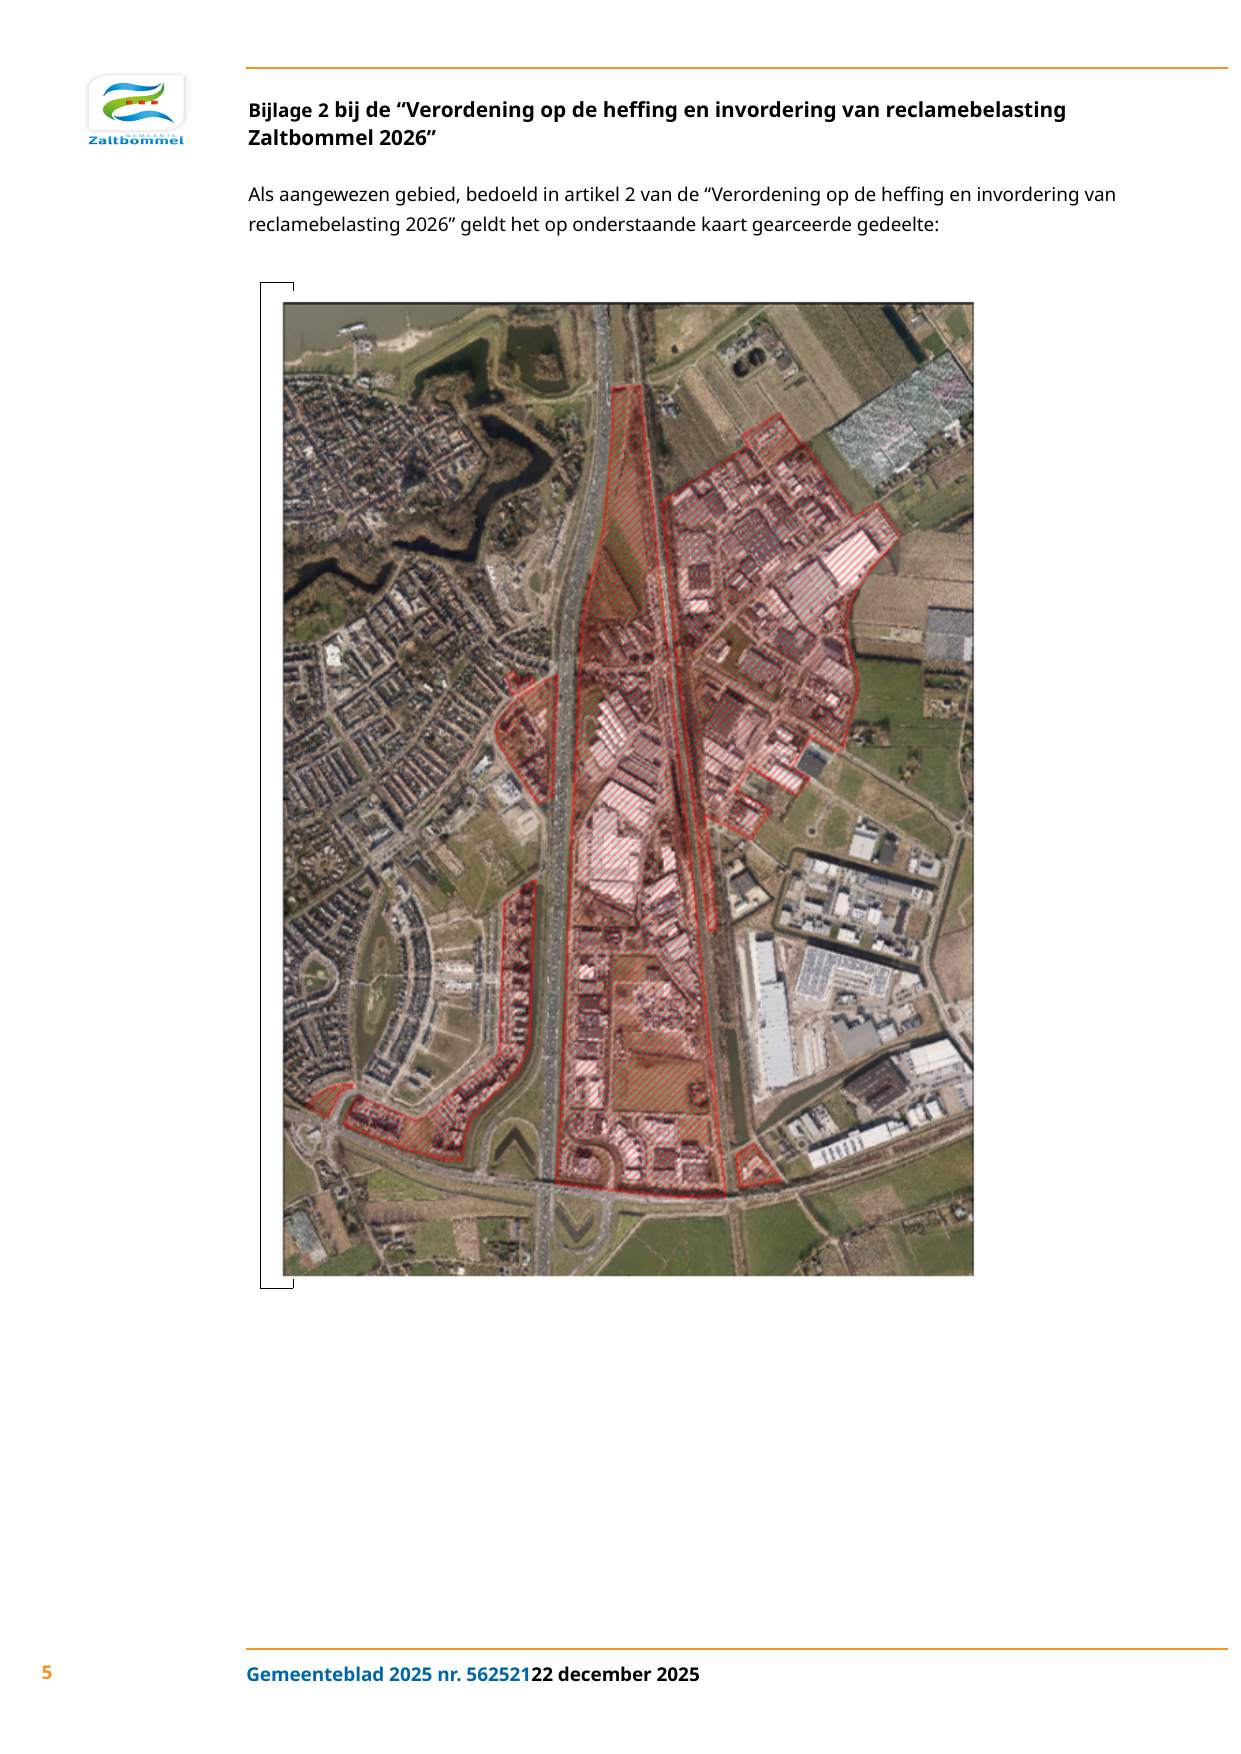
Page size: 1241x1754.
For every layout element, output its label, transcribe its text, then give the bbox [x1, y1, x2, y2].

text Bijlage 2 bij de “Verordening op de heffing en invordering van reclamebelasting Zaltbommel 2026” [248, 95, 1152, 152]
picture [268, 291, 978, 1279]
text Als aangewezen gebied, bedoeld in artikel 2 van de “Verordening op de heffing en invordering van reclamebelasting 2026” geldt het op onderstaande kaart gearceerde gedeelte: [248, 181, 1152, 237]
picture [41, 47, 231, 172]
